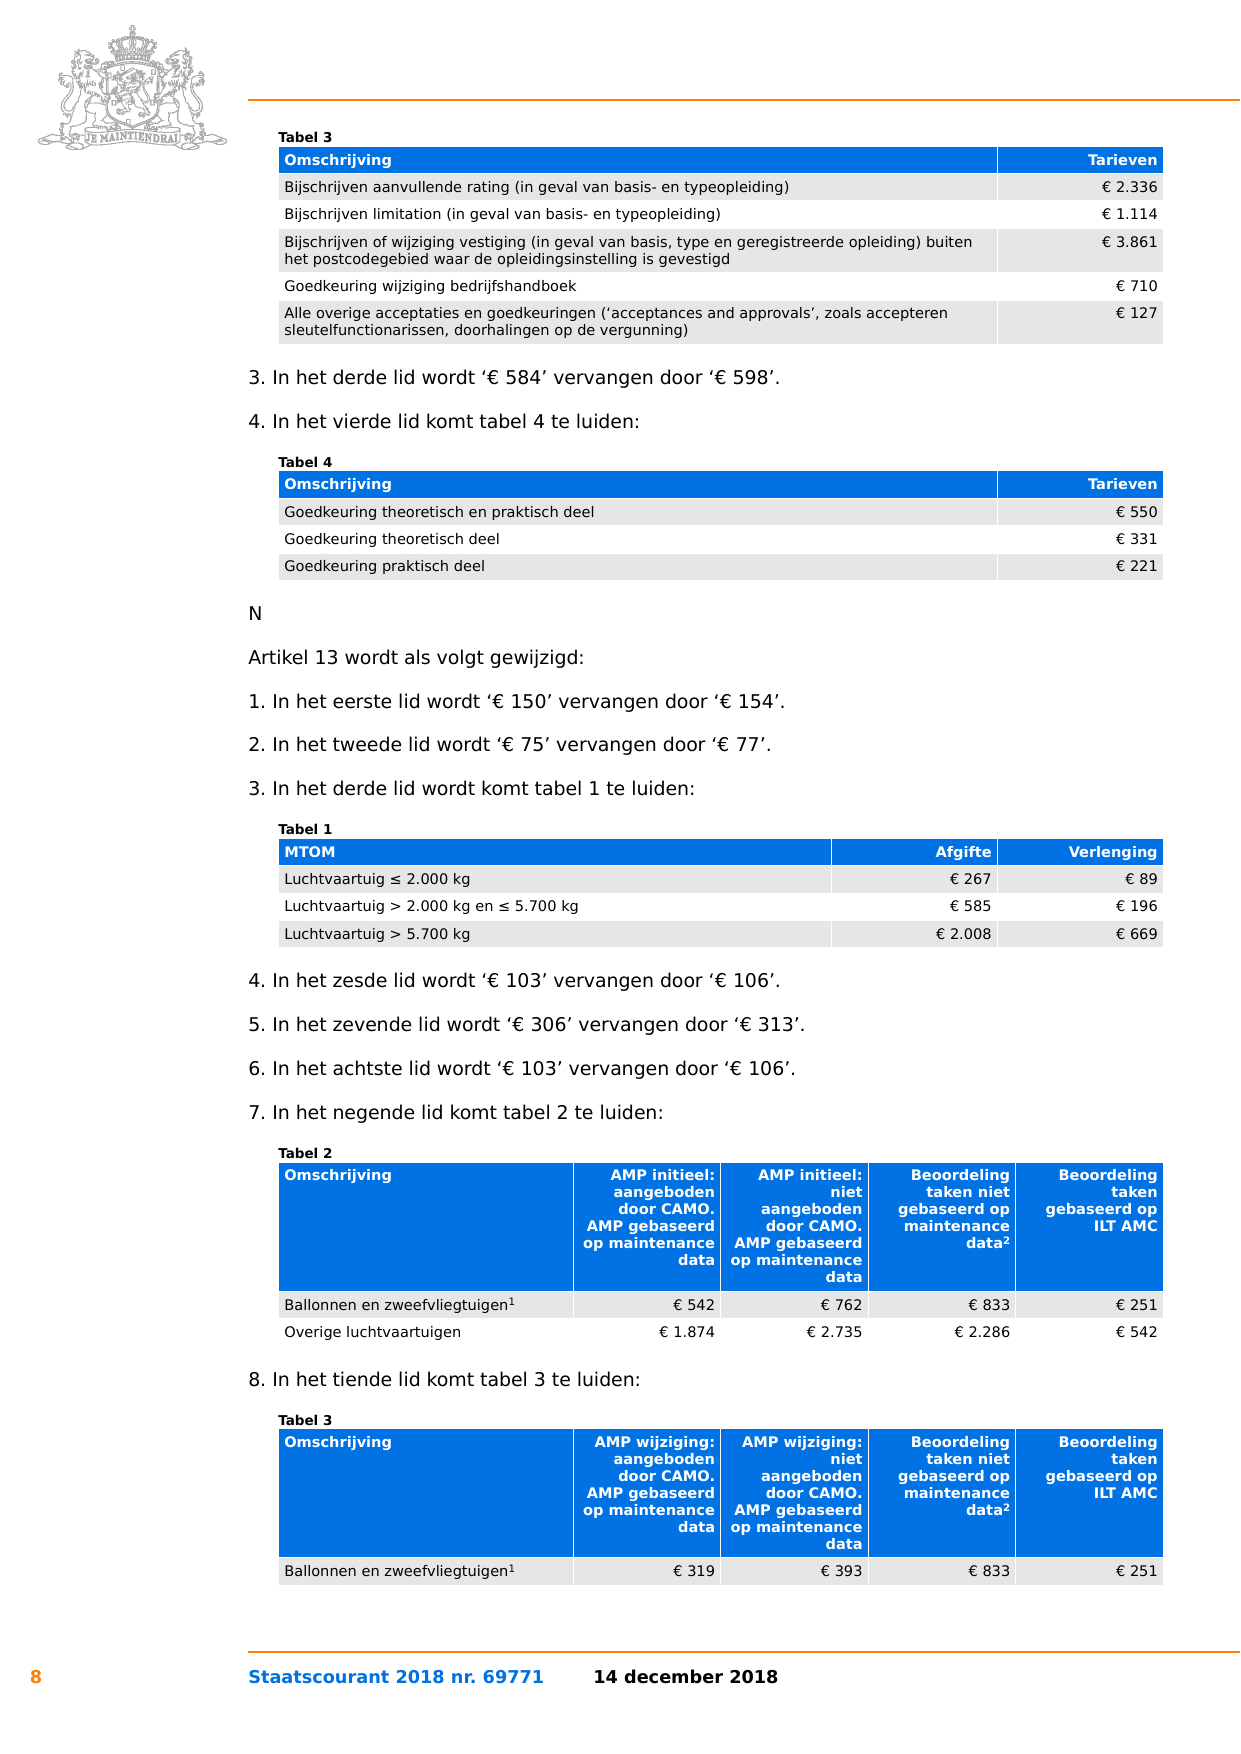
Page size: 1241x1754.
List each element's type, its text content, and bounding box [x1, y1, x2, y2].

table_cell MTOM [279, 839, 831, 865]
table_cell Beoordeling taken niet gebaseerd op maintenance data2 [869, 1163, 1015, 1291]
text 3. In het derde lid wordt ‘€ 584’ vervangen door ‘€ 598’. [248, 367, 1163, 389]
table_cell € 267 [832, 866, 997, 893]
table_cell € 2.008 [832, 921, 997, 947]
table_cell Ballonnen en zweefvliegtuigen1 [279, 1558, 573, 1585]
text 4. In het vierde lid komt tabel 4 te luiden: [248, 411, 1163, 433]
table_cell € 1.114 [998, 201, 1163, 228]
table_cell Luchtvaartuig > 5.700 kg [279, 921, 831, 947]
table_cell Ballonnen en zweefvliegtuigen1 [279, 1292, 573, 1318]
table_cell Omschrijving [279, 1429, 573, 1557]
table_cell € 127 [998, 301, 1163, 344]
table_cell € 710 [998, 273, 1163, 299]
table_cell Omschrijving [279, 471, 997, 498]
text 3. In het derde lid wordt komt tabel 1 te luiden: [248, 778, 1163, 800]
text 1. In het eerste lid wordt ‘€ 150’ vervangen door ‘€ 154’. [248, 691, 1163, 712]
text Artikel 13 wordt als volgt gewijzigd: [248, 647, 1163, 669]
table_cell € 550 [998, 499, 1163, 525]
table_cell € 196 [998, 894, 1163, 920]
table_cell Goedkeuring theoretisch deel [279, 526, 997, 552]
table_cell Afgifte [832, 839, 997, 865]
table_cell Alle overige acceptaties en goedkeuringen (‘acceptances and approvals’, zoals accepteren sleutelfunctionarissen, doorhalingen op de vergunning) [279, 301, 997, 344]
table_cell Beoordeling taken niet gebaseerd op maintenance data2 [869, 1429, 1015, 1557]
table_header Tabel 2 [278, 1146, 1163, 1161]
table_cell Omschrijving [279, 1163, 573, 1291]
table_header Tabel 3 [278, 130, 1163, 146]
table_cell € 89 [998, 866, 1163, 893]
table_cell Omschrijving [279, 147, 997, 173]
table_cell € 2.735 [721, 1319, 868, 1346]
table_cell Goedkeuring praktisch deel [279, 554, 997, 580]
table_cell AMP wijziging: niet aangeboden door CAMO. AMP gebaseerd op maintenance data [721, 1429, 868, 1557]
table_cell Goedkeuring theoretisch en praktisch deel [279, 499, 997, 525]
table_cell € 331 [998, 526, 1163, 552]
table_cell € 393 [721, 1558, 868, 1585]
picture [38, 25, 227, 150]
table_cell Goedkeuring wijziging bedrijfshandboek [279, 273, 997, 299]
table_header Tabel 1 [278, 822, 1163, 838]
table_cell AMP wijziging: aangeboden door CAMO. AMP gebaseerd op maintenance data [574, 1429, 720, 1557]
table_header Tabel 3 [278, 1412, 1163, 1428]
text 6. In het achtste lid wordt ‘€ 103’ vervangen door ‘€ 106’. [248, 1058, 1163, 1080]
table_cell € 833 [869, 1292, 1015, 1318]
table_cell € 542 [574, 1292, 720, 1318]
text 7. In het negende lid komt tabel 2 te luiden: [248, 1102, 1163, 1124]
text 5. In het zevende lid wordt ‘€ 306’ vervangen door ‘€ 313’. [248, 1014, 1163, 1036]
table_cell € 1.874 [574, 1319, 720, 1346]
table_cell Bijschrijven limitation (in geval van basis- en typeopleiding) [279, 201, 997, 228]
table_cell Tarieven [998, 147, 1163, 173]
table_cell Luchtvaartuig ≤ 2.000 kg [279, 866, 831, 893]
table_cell € 3.861 [998, 229, 1163, 272]
table_header Tabel 4 [278, 455, 1163, 470]
table_cell € 251 [1016, 1292, 1163, 1318]
text 8. In het tiende lid komt tabel 3 te luiden: [248, 1368, 1163, 1390]
table_cell € 762 [721, 1292, 868, 1318]
table_cell € 2.286 [869, 1319, 1015, 1346]
table_cell € 251 [1016, 1558, 1163, 1585]
table_cell Bijschrijven aanvullende rating (in geval van basis- en typeopleiding) [279, 174, 997, 200]
text 2. In het tweede lid wordt ‘€ 75’ vervangen door ‘€ 77’. [248, 734, 1163, 756]
table_cell Verlenging [998, 839, 1163, 865]
table_cell AMP initieel: aangeboden door CAMO. AMP gebaseerd op maintenance data [574, 1163, 720, 1291]
table_cell Luchtvaartuig > 2.000 kg en ≤ 5.700 kg [279, 894, 831, 920]
table_cell € 585 [832, 894, 997, 920]
table_cell Bijschrijven of wijziging vestiging (in geval van basis, type en geregistreerde opleiding) buiten het postcodegebied waar de opleidingsinstelling is gevestigd [279, 229, 997, 272]
table_cell Overige luchtvaartuigen [279, 1319, 573, 1346]
table_cell Beoordeling taken gebaseerd op ILT AMC [1016, 1163, 1163, 1291]
table_cell € 833 [869, 1558, 1015, 1585]
table_cell Tarieven [998, 471, 1163, 498]
table_cell € 319 [574, 1558, 720, 1585]
text N [248, 603, 1163, 625]
table_cell € 221 [998, 554, 1163, 580]
table_cell Beoordeling taken gebaseerd op ILT AMC [1016, 1429, 1163, 1557]
text 4. In het zesde lid wordt ‘€ 103’ vervangen door ‘€ 106’. [248, 970, 1163, 992]
table_cell € 542 [1016, 1319, 1163, 1346]
table_cell € 2.336 [998, 174, 1163, 200]
table_cell € 669 [998, 921, 1163, 947]
table_cell AMP initieel: niet aangeboden door CAMO. AMP gebaseerd op maintenance data [721, 1163, 868, 1291]
